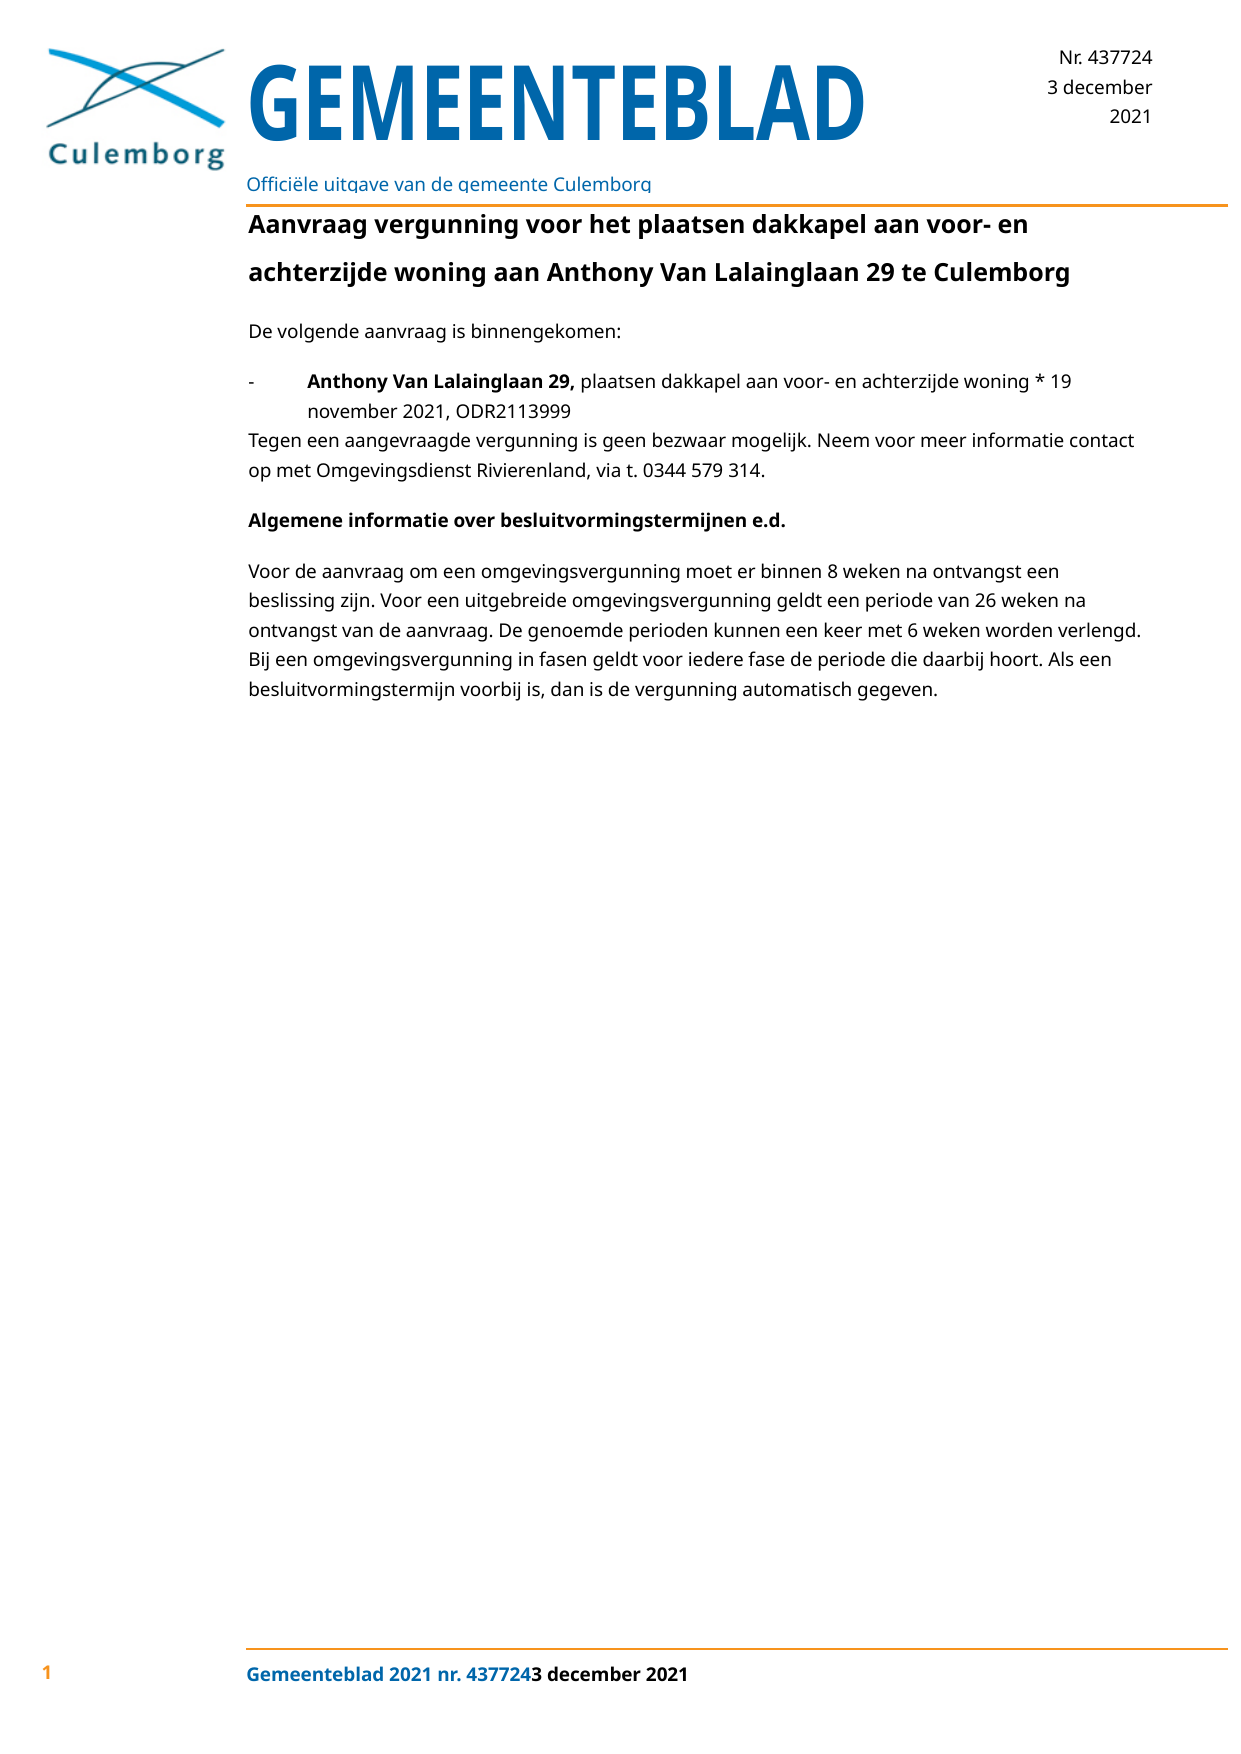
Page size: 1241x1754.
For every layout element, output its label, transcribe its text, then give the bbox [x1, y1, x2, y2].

list Anthony Van Lalainglaan 29, plaatsen dakkapel aan voor- en achterzijde woning * 19 november 2021, ODR2113999 [248, 368, 1152, 424]
text Tegen een aangevraagde vergunning is geen bezwaar mogelijk. Neem voor meer informatie contact op met Omgevingsdienst Rivierenland, via t. 0344 579 314. [248, 427, 1152, 483]
picture [41, 47, 231, 172]
text De volgende aanvraag is binnengekomen: [248, 318, 1152, 344]
text Algemene informatie over besluitvormingstermijnen e.d. [248, 507, 1152, 533]
text Voor de aanvraag om een omgevingsvergunning moet er binnen 8 weken na ontvangst een beslissing zijn. Voor een uitgebreide omgevingsvergunning geldt een periode van 26 weken na ontvangst van de aanvraag. De genoemde perioden kunnen een keer met 6 weken worden verlengd. Bij een omgevingsvergunning in fasen geldt voor iedere fase de periode die daarbij hoort. Als een besluitvormingstermijn voorbij is, dan is de vergunning automatisch gegeven. [248, 558, 1152, 702]
text Aanvraag vergunning voor het plaatsen dakkapel aan voor- en achterzijde woning aan Anthony Van Lalainglaan 29 te Culemborg [248, 207, 1152, 288]
